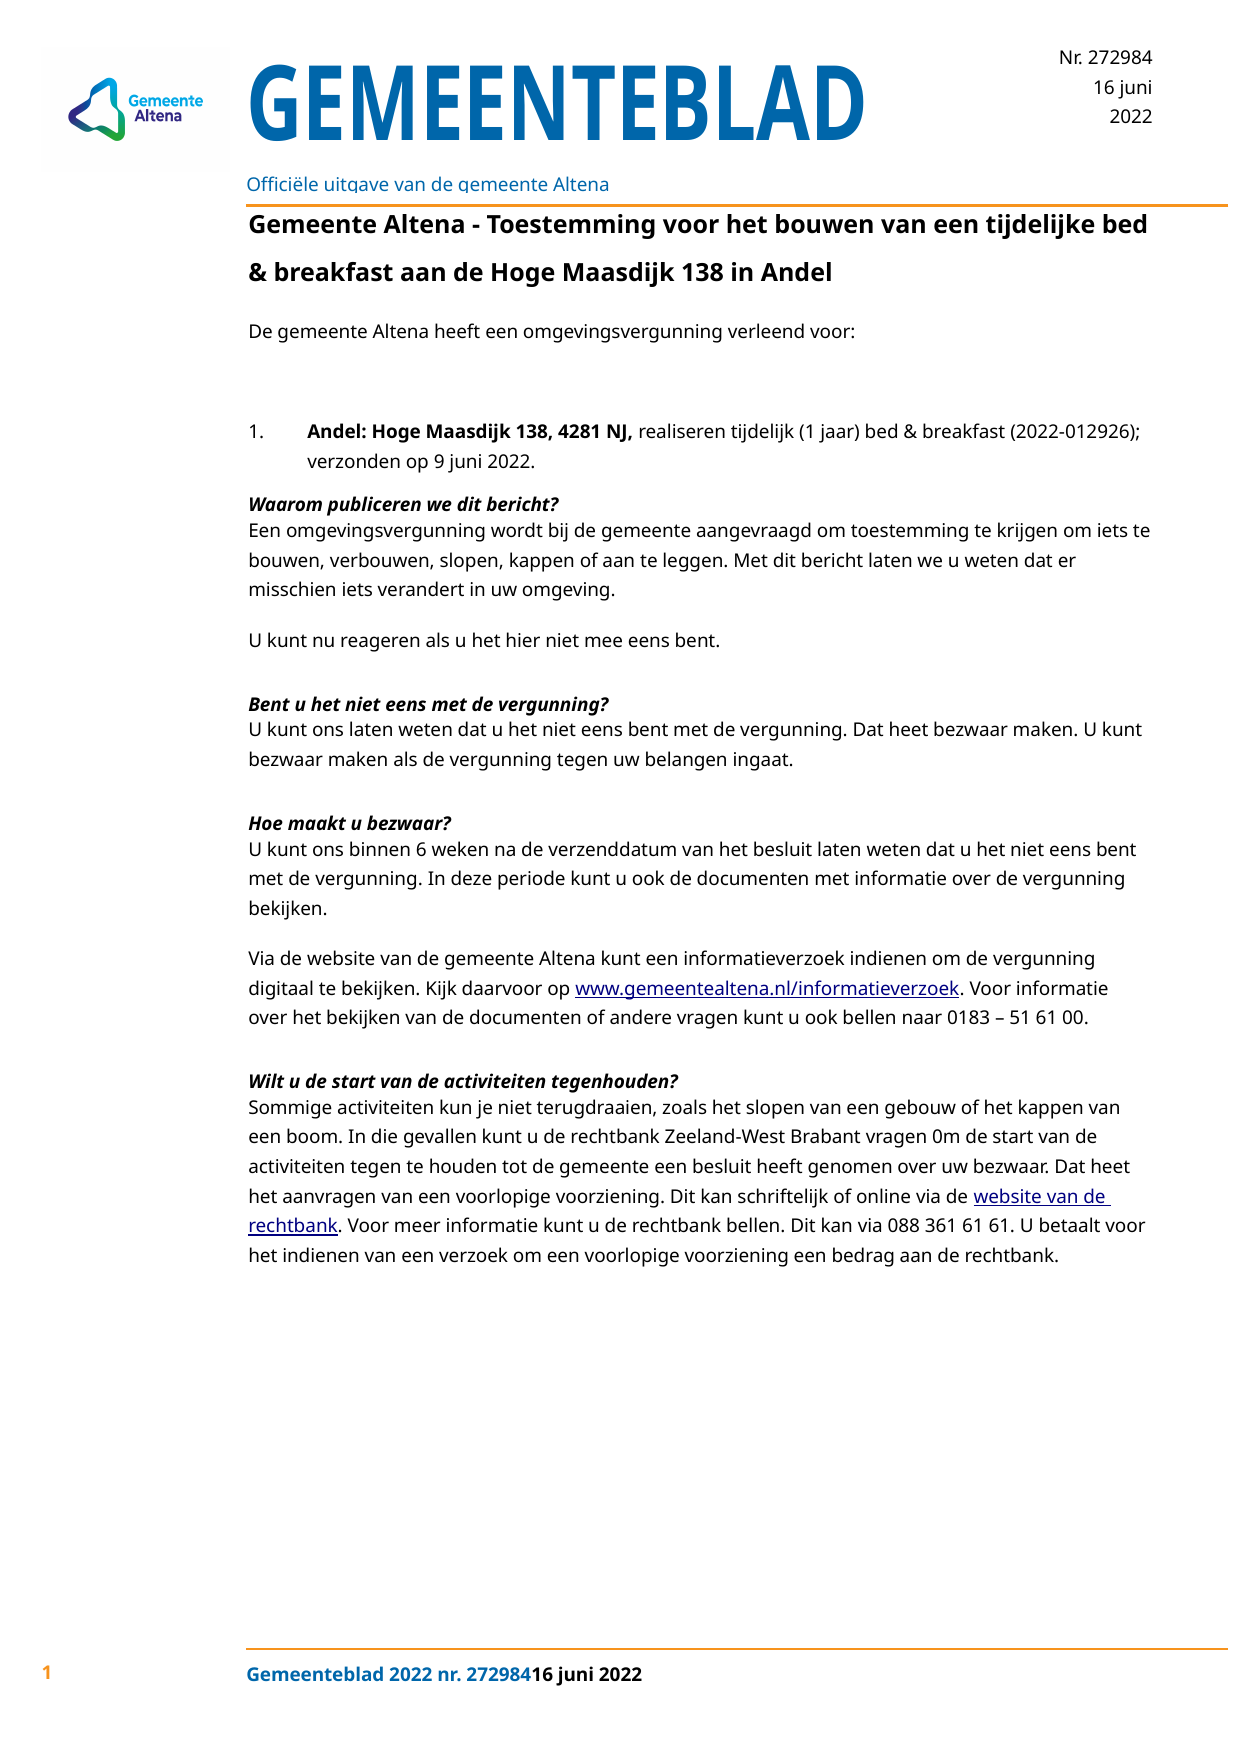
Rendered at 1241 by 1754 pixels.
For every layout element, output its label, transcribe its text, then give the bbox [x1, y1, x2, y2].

text U kunt nu reageren als u het hier niet mee eens bent. [248, 627, 1152, 652]
text U kunt ons binnen 6 weken na de verzenddatum van het besluit laten weten dat u het niet eens bent met de vergunning. In deze periode kunt u ook de documenten met informatie over de vergunning bekijken. [248, 836, 1152, 921]
text Waarom publiceren we dit bericht? [248, 491, 1152, 517]
text U kunt ons laten weten dat u het niet eens bent met de vergunning. Dat heet bezwaar maken. U kunt bezwaar maken als de vergunning tegen uw belangen ingaat. [248, 716, 1152, 772]
text Sommige activiteiten kun je niet terugdraaien, zoals het slopen van een gebouw of het kappen van een boom. In die gevallen kunt u de rechtbank Zeeland-West Brabant vragen 0m de start van de activiteiten tegen te houden tot de gemeente een besluit heeft genomen over uw bezwaar. Dat heet het aanvragen van een voorlopige voorziening. Dit kan schriftelijk of online via de website van de rechtbank. Voor meer informatie kunt u de rechtbank bellen. Dit kan via 088 361 61 61. U betaalt voor het indienen van een verzoek om een voorlopige voorziening een bedrag aan de rechtbank. [248, 1094, 1152, 1268]
text Bent u het niet eens met de vergunning? [248, 691, 1152, 716]
text Een omgevingsvergunning wordt bij de gemeente aangevraagd om toestemming te krijgen om iets te bouwen, verbouwen, slopen, kappen of aan te leggen. Met dit bericht laten we u weten dat er misschien iets verandert in uw omgeving. [248, 517, 1152, 602]
text Hoe maakt u bezwaar? [248, 810, 1152, 836]
text De gemeente Altena heeft een omgevingsvergunning verleend voor: [248, 318, 1152, 344]
text Wilt u de start van de activiteiten tegenhouden? [248, 1068, 1152, 1094]
text Via de website van de gemeente Altena kunt een informatieverzoek indienen om de vergunning digitaal te bekijken. Kijk daarvoor op www.gemeentealtena.nl/informatieverzoek. Voor informatie over het bekijken van de documenten of andere vragen kunt u ook bellen naar 0183 – 51 61 00. [248, 945, 1152, 1030]
list Andel: Hoge Maasdijk 138, 4281 NJ, realiseren tijdelijk (1 jaar) bed & breakfast (2022-012926); verzonden op 9 juni 2022. [248, 419, 1152, 474]
text Gemeente Altena - Toestemming voor het bouwen van een tijdelijke bed & breakfast aan de Hoge Maasdijk 138 in Andel [248, 207, 1152, 288]
picture [41, 47, 231, 172]
